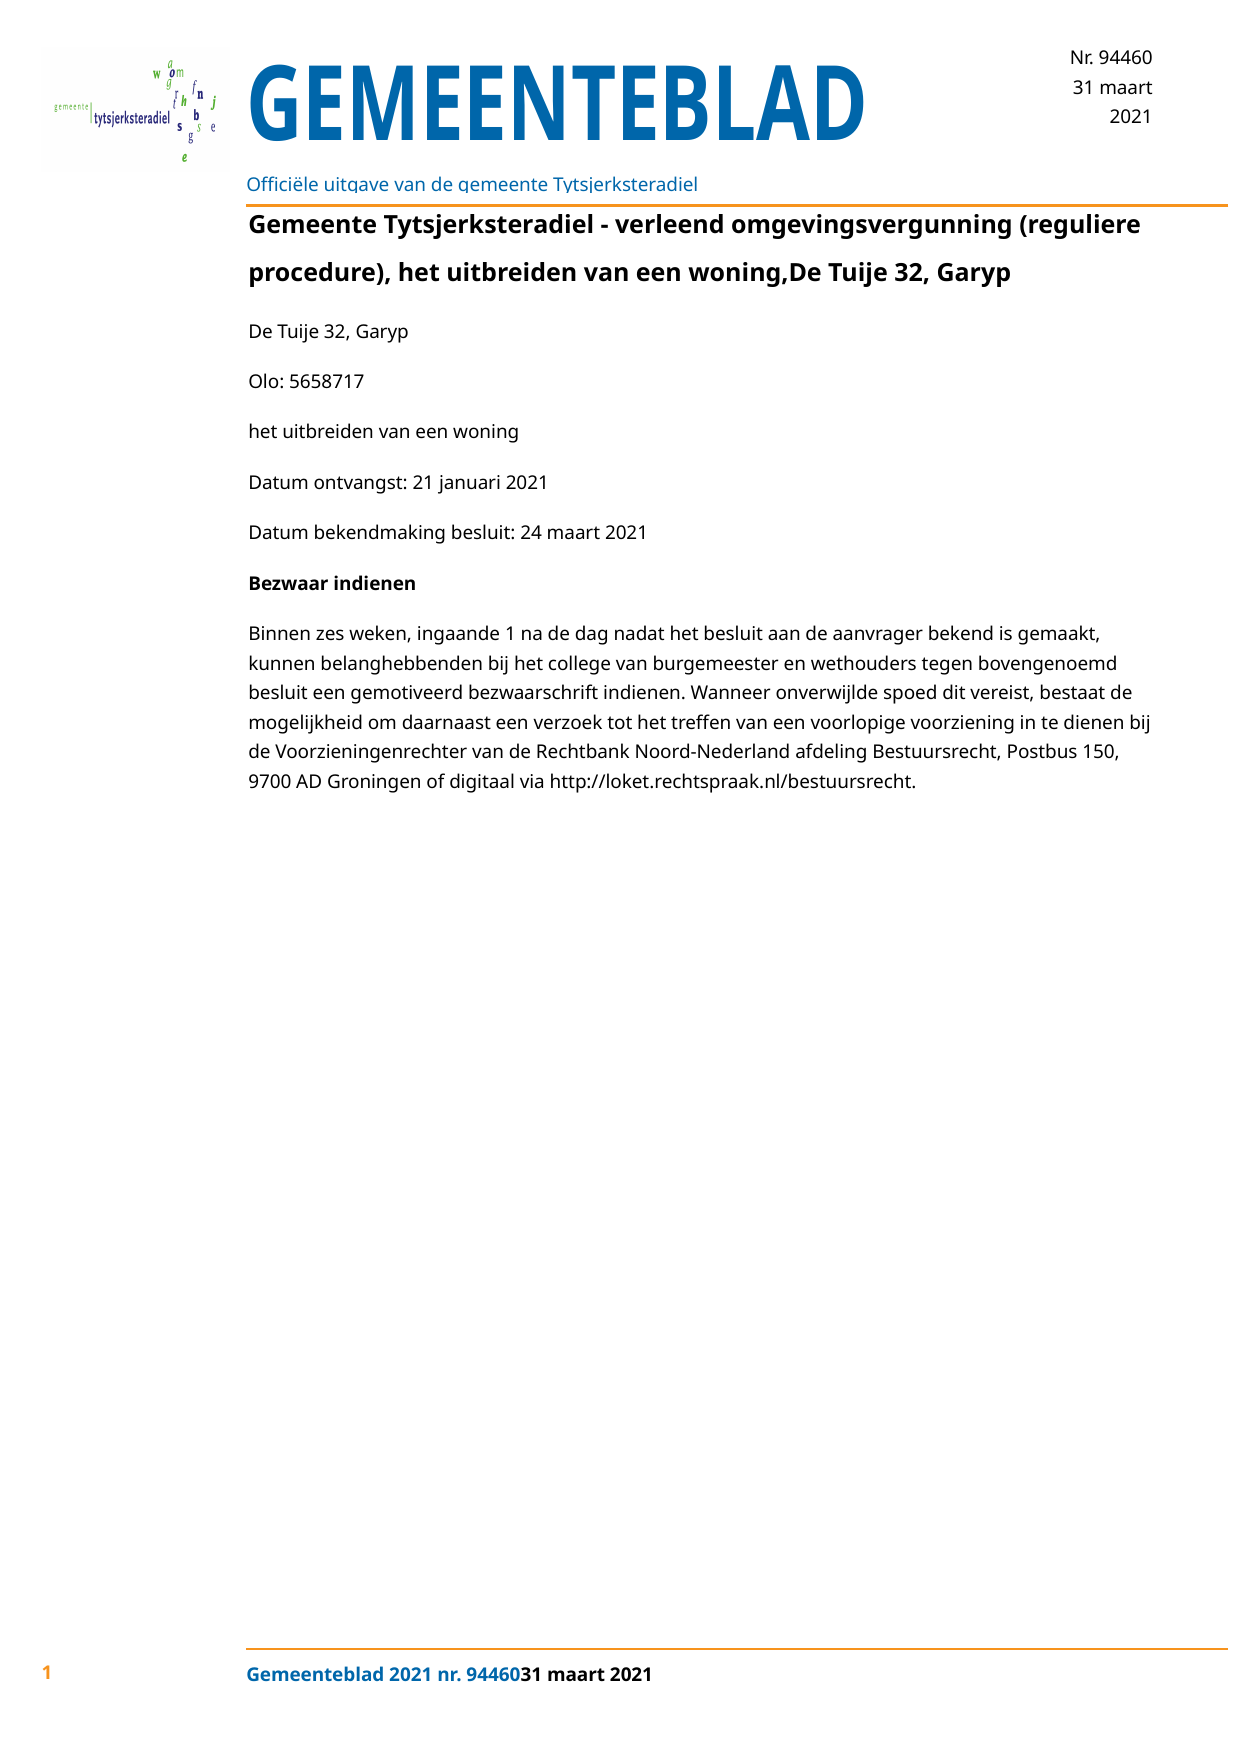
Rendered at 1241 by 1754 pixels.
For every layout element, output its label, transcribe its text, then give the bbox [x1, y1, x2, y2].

picture [41, 47, 231, 172]
text De Tuije 32, Garyp [248, 318, 1152, 344]
text Datum bekendmaking besluit: 24 maart 2021 [248, 519, 1152, 545]
text Datum ontvangst: 21 januari 2021 [248, 469, 1152, 495]
text Olo: 5658717 [248, 368, 1152, 394]
text Binnen zes weken, ingaande 1 na de dag nadat het besluit aan de aanvrager bekend is gemaakt, kunnen belanghebbenden bij het college van burgemeester en wethouders tegen bovengenoemd besluit een gemotiveerd bezwaarschrift indienen. Wanneer onverwijlde spoed dit vereist, bestaat de mogelijkheid om daarnaast een verzoek tot het treffen van een voorlopige voorziening in te dienen bij de Voorzieningenrechter van de Rechtbank Noord-Nederland afdeling Bestuursrecht, Postbus 150, 9700 AD Groningen of digitaal via http://loket.rechtspraak.nl/bestuursrecht. [248, 620, 1152, 794]
text Bezwaar indienen [248, 570, 1152, 596]
text Gemeente Tytsjerksteradiel - verleend omgevingsvergunning (reguliere procedure), het uitbreiden van een woning,De Tuije 32, Garyp [248, 207, 1152, 288]
text het uitbreiden van een woning [248, 419, 1152, 444]
